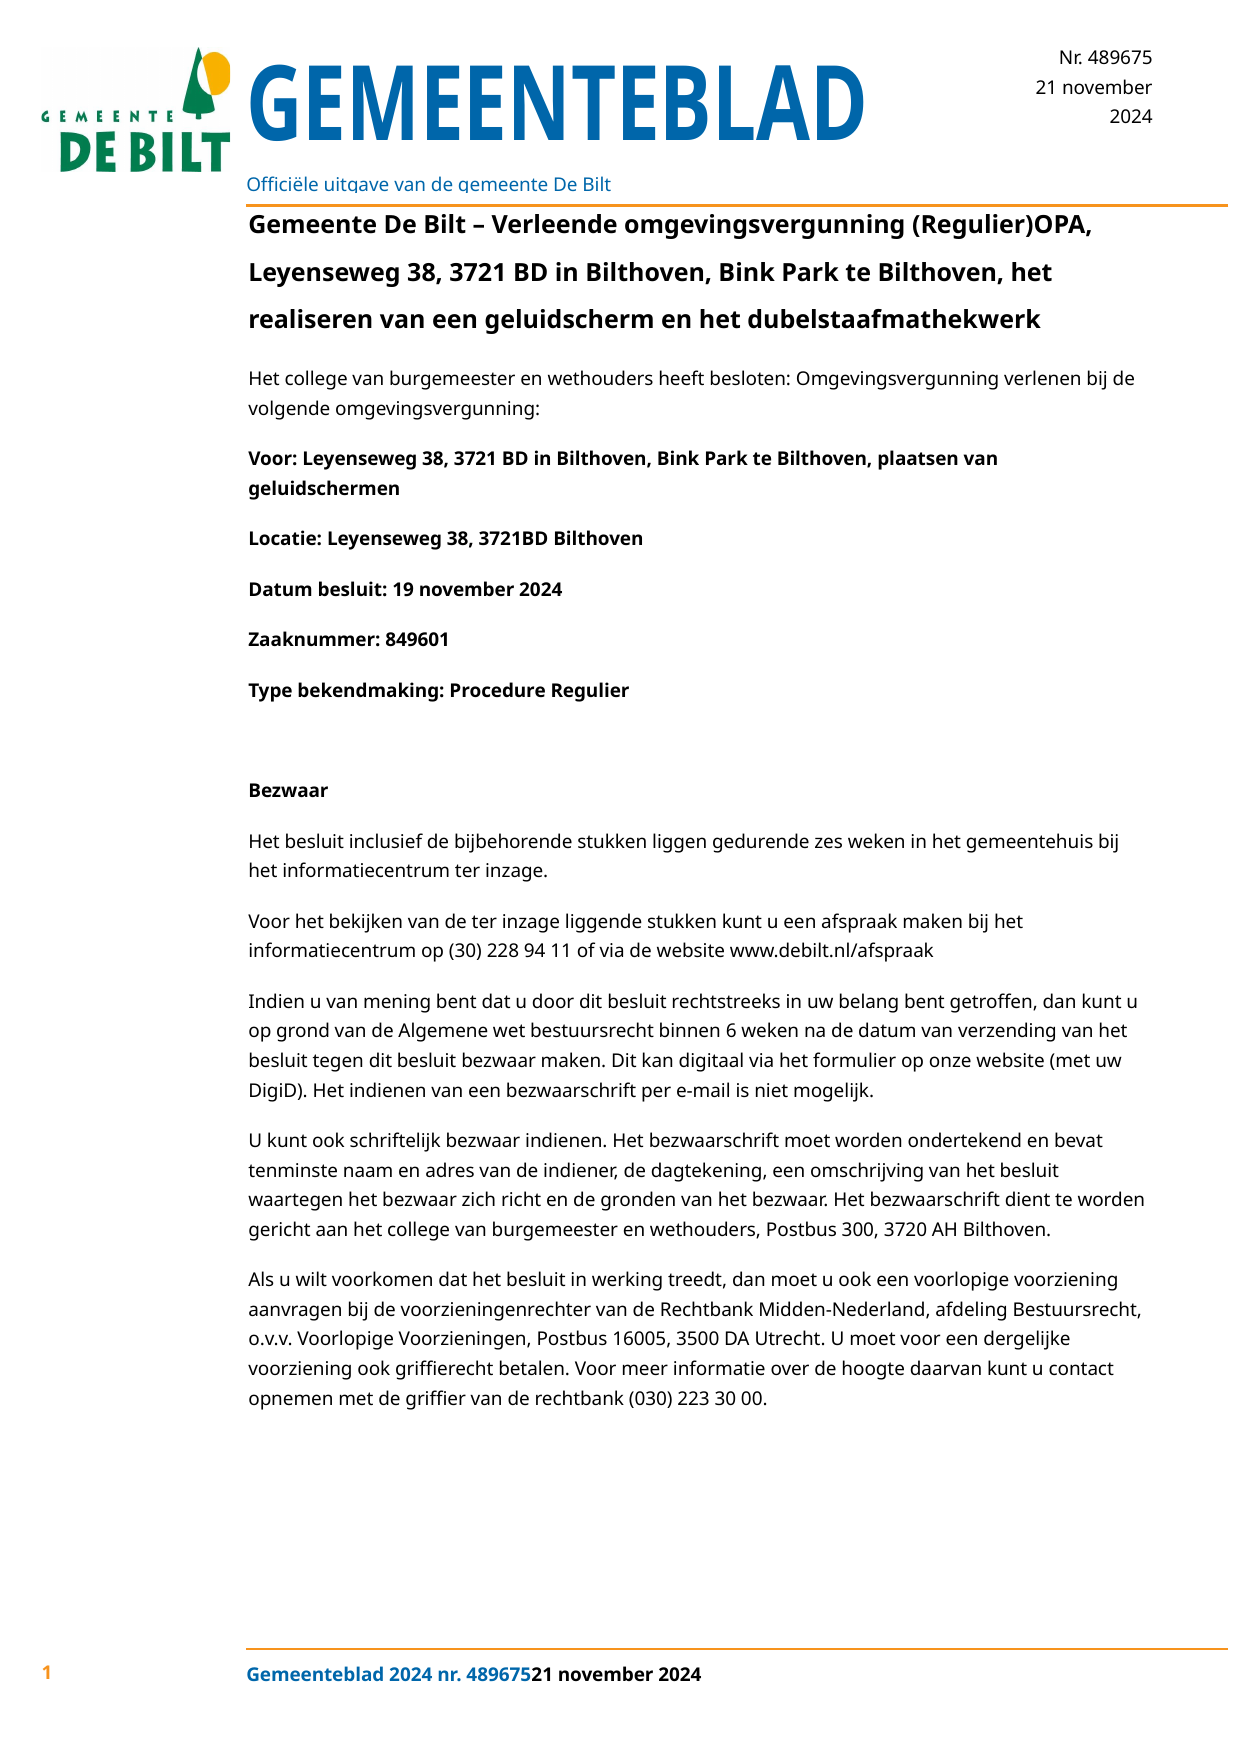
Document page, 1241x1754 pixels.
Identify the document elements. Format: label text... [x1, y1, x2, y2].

text Gemeente De Bilt – Verleende omgevingsvergunning (Regulier)OPA, Leyenseweg 38, 3721 BD in Bilthoven, Bink Park te Bilthoven, het realiseren van een geluidscherm en het dubelstaafmathekwerk [248, 207, 1152, 336]
text Bezwaar [248, 778, 1152, 803]
text U kunt ook schriftelijk bezwaar indienen. Het bezwaarschrift moet worden ondertekend en bevat tenminste naam en adres van de indiener, de dagtekening, een omschrijving van het besluit waartegen het bezwaar zich richt en de gronden van het bezwaar. Het bezwaarschrift dient te worden gericht aan het college van burgemeester en wethouders, Postbus 300, 3720 AH Bilthoven. [248, 1127, 1152, 1242]
text Voor: Leyenseweg 38, 3721 BD in Bilthoven, Bink Park te Bilthoven, plaatsen van geluidschermen [248, 446, 1152, 501]
text Zaaknummer: 849601 [248, 626, 1152, 652]
text Datum besluit: 19 november 2024 [248, 576, 1152, 602]
picture [41, 47, 231, 172]
text Het college van burgemeester en wethouders heeft besloten: Omgevingsvergunning verlenen bij de volgende omgevingsvergunning: [248, 366, 1152, 421]
text Het besluit inclusief de bijbehorende stukken liggen gedurende zes weken in het gemeentehuis bij het informatiecentrum ter inzage. [248, 828, 1152, 883]
text Als u wilt voorkomen dat het besluit in werking treedt, dan moet u ook een voorlopige voorziening aanvragen bij de voorzieningenrechter van de Rechtbank Midden-Nederland, afdeling Bestuursrecht, o.v.v. Voorlopige Voorzieningen, Postbus 16005, 3500 DA Utrecht. U moet voor een dergelijke voorziening ook griffierecht betalen. Voor meer informatie over de hoogte daarvan kunt u contact opnemen met de griffier van de rechtbank (030) 223 30 00. [248, 1266, 1152, 1410]
text Locatie: Leyenseweg 38, 3721BD Bilthoven [248, 526, 1152, 551]
text Indien u van mening bent dat u door dit besluit rechtstreeks in uw belang bent getroffen, dan kunt u op grond van de Algemene wet bestuursrecht binnen 6 weken na de datum van verzending van het besluit tegen dit besluit bezwaar maken. Dit kan digitaal via het formulier op onze website (met uw DigiD). Het indienen van een bezwaarschrift per e-mail is niet mogelijk. [248, 988, 1152, 1102]
text Voor het bekijken van de ter inzage liggende stukken kunt u een afspraak maken bij het informatiecentrum op (30) 228 94 11 of via de website www.debilt.nl/afspraak [248, 908, 1152, 963]
text Type bekendmaking: Procedure Regulier [248, 677, 1152, 702]
